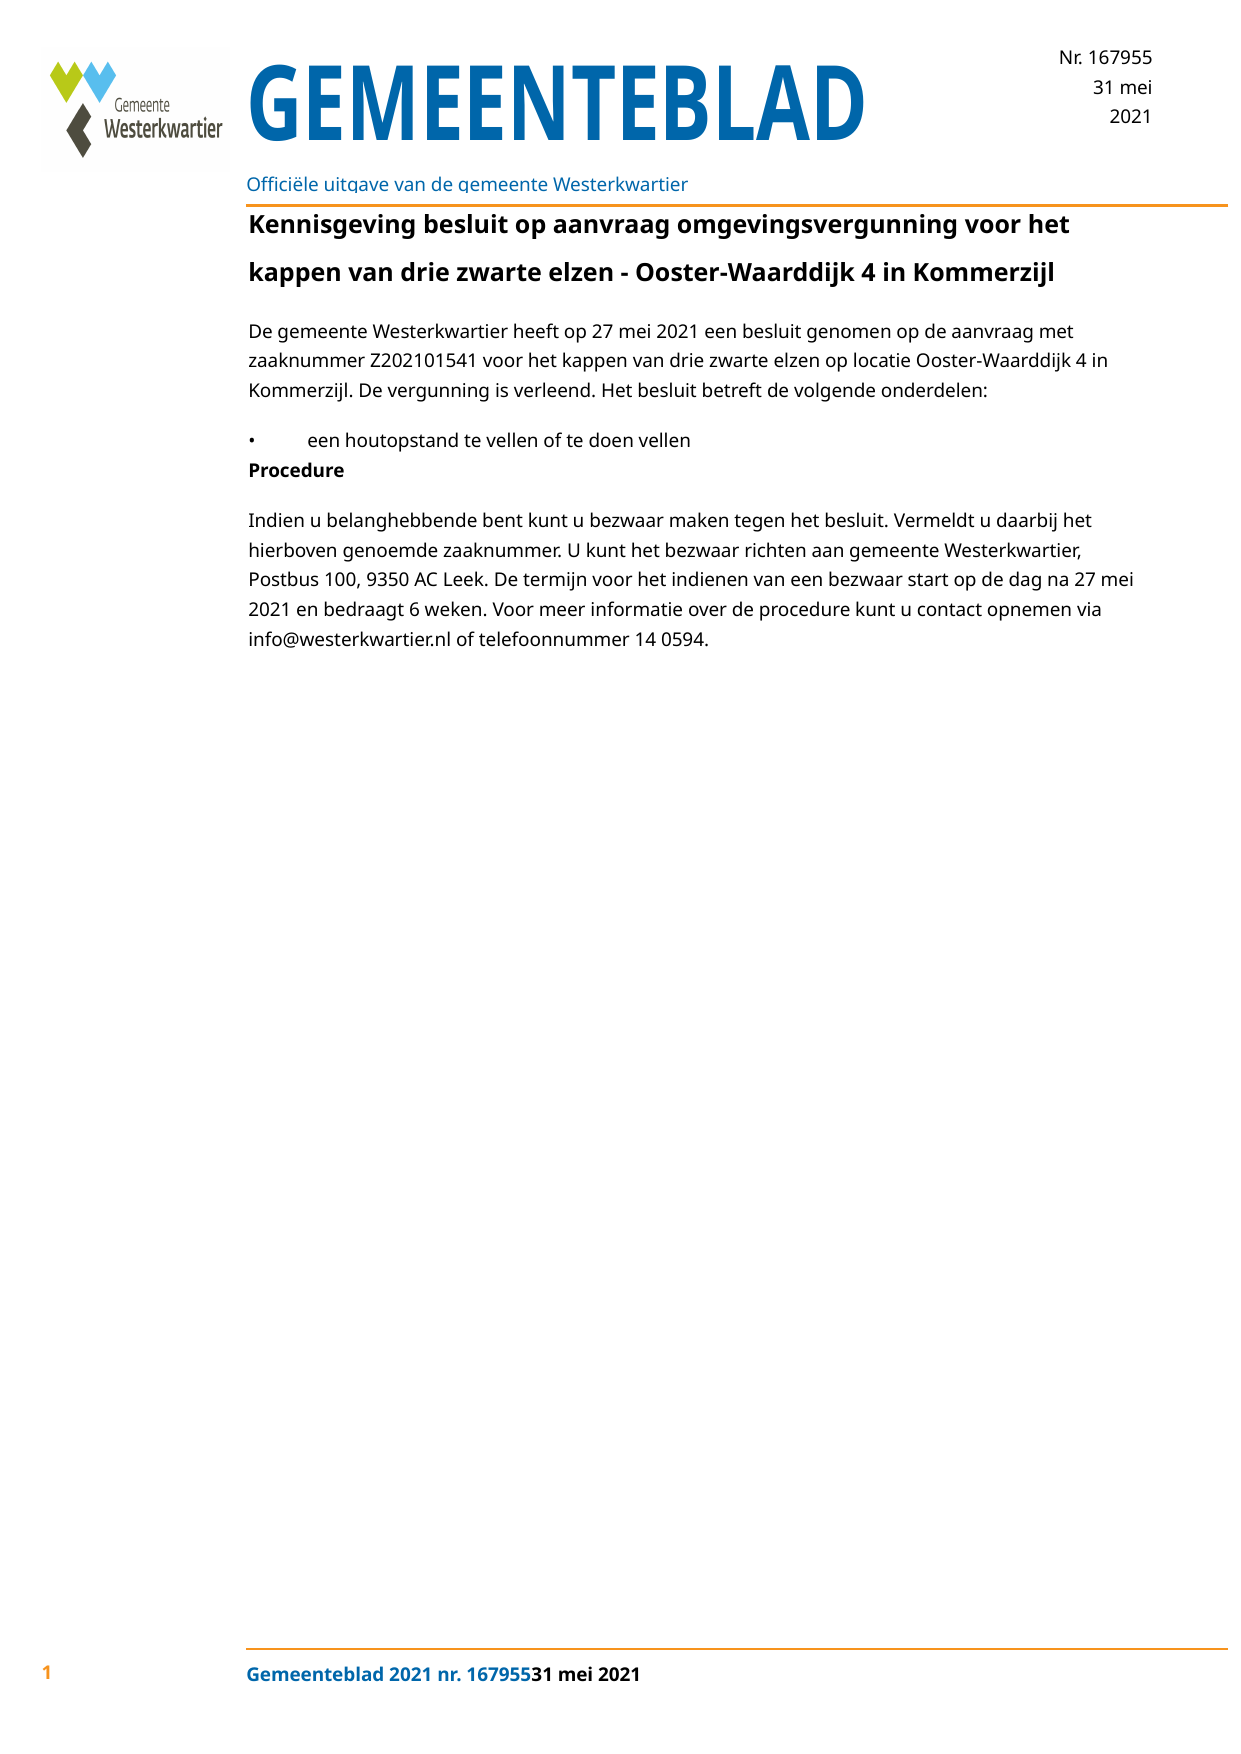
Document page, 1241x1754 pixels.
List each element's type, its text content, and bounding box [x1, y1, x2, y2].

picture [41, 47, 231, 172]
text De gemeente Westerkwartier heeft op 27 mei 2021 een besluit genomen op de aanvraag met zaaknummer Z202101541 voor het kappen van drie zwarte elzen op locatie Ooster-Waarddijk 4 in Kommerzijl. De vergunning is verleend. Het besluit betreft de volgende onderdelen: [248, 318, 1152, 403]
list een houtopstand te vellen of te doen vellen [248, 427, 1152, 453]
text Indien u belanghebbende bent kunt u bezwaar maken tegen het besluit. Vermeldt u daarbij het hierboven genoemde zaaknummer. U kunt het bezwaar richten aan gemeente Westerkwartier, Postbus 100, 9350 AC Leek. De termijn voor het indienen van een bezwaar start op de dag na 27 mei 2021 en bedraagt 6 weken. Voor meer informatie over de procedure kunt u contact opnemen via info@westerkwartier.nl of telefoonnummer 14 0594. [248, 507, 1152, 652]
text Procedure [248, 457, 1152, 483]
text Kennisgeving besluit op aanvraag omgevingsvergunning voor het kappen van drie zwarte elzen - Ooster-Waarddijk 4 in Kommerzijl [248, 207, 1152, 288]
